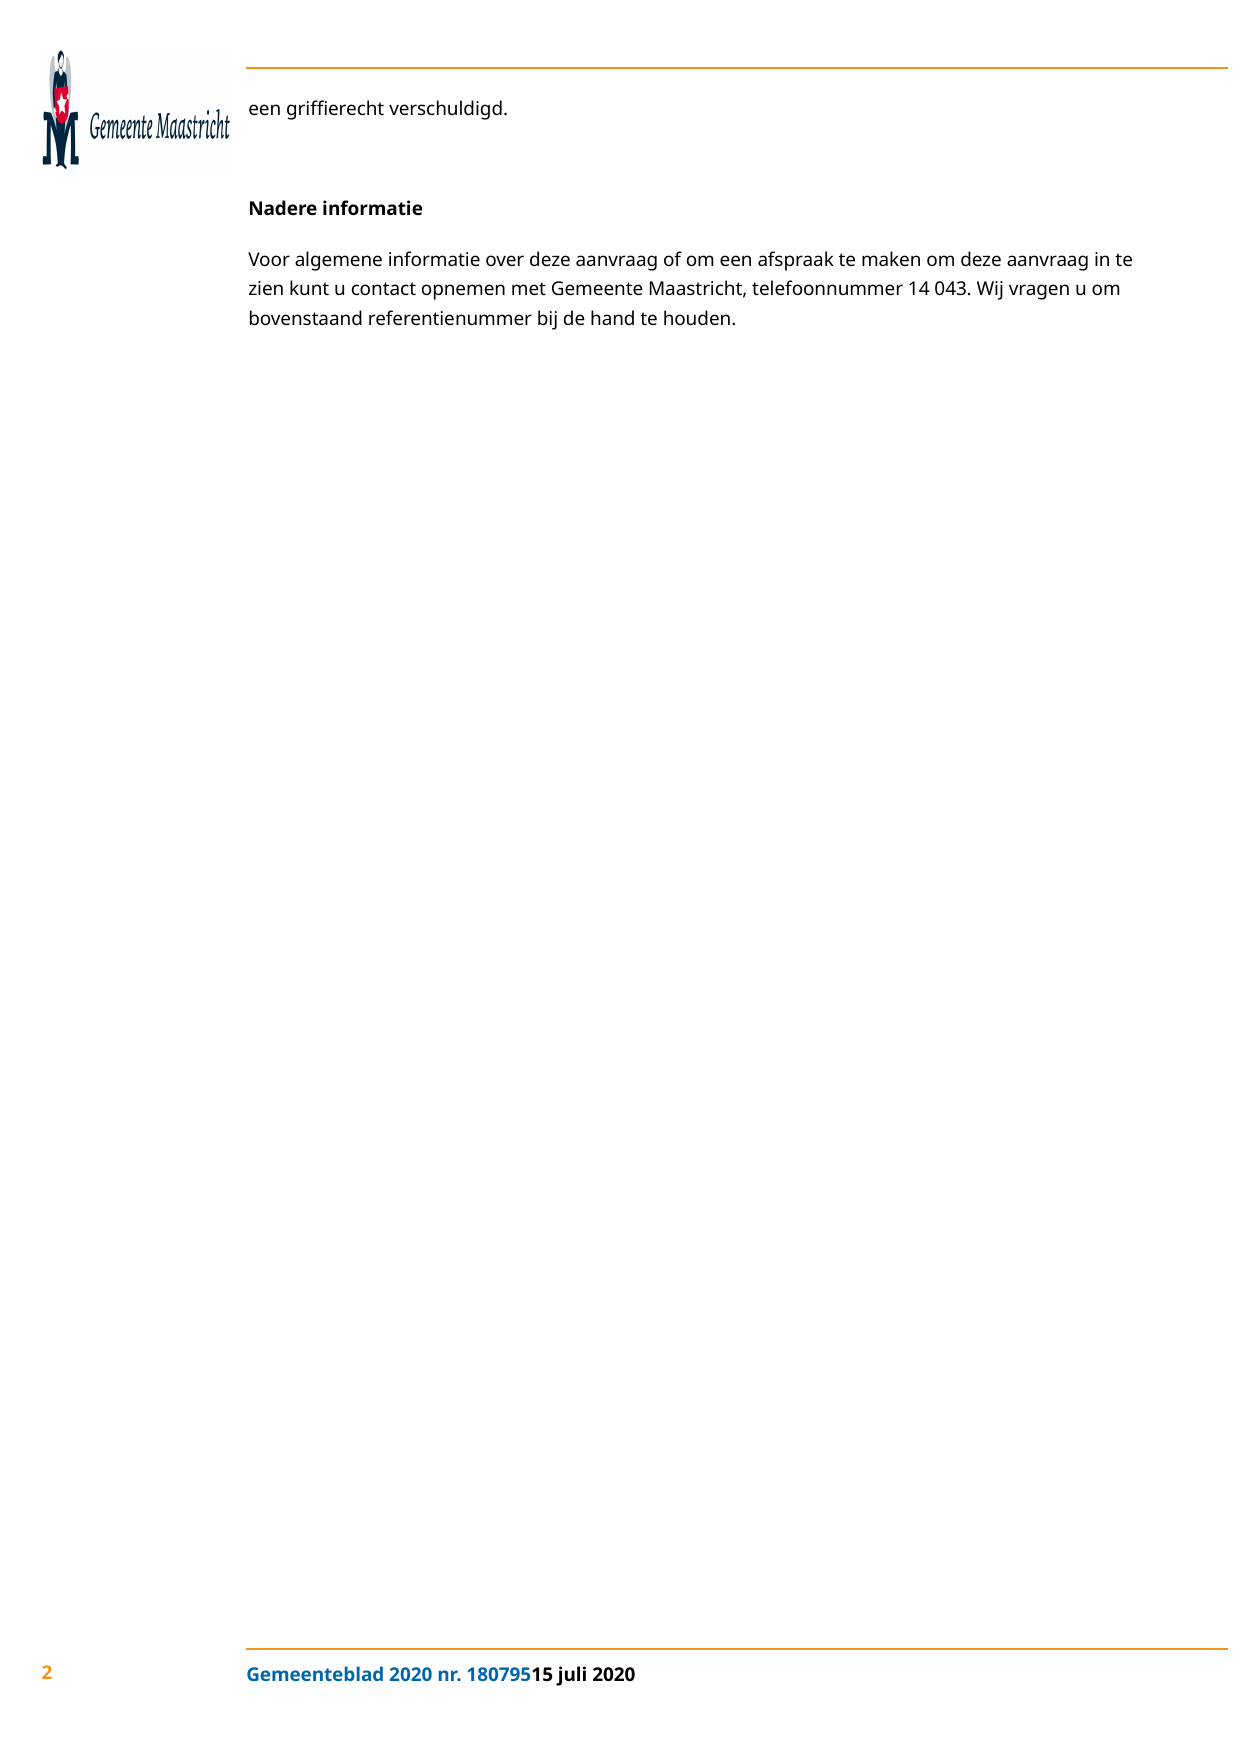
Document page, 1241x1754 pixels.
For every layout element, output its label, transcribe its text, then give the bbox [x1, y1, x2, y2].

picture [41, 47, 231, 172]
text Nadere informatie [248, 196, 1152, 221]
text Voor algemene informatie over deze aanvraag of om een afspraak te maken om deze aanvraag in te zien kunt u contact opnemen met Gemeente Maastricht, telefoonnummer 14 043. Wij vragen u om bovenstaand referentienummer bij de hand te houden. [248, 246, 1152, 331]
text een griffierecht verschuldigd. [248, 95, 1152, 121]
